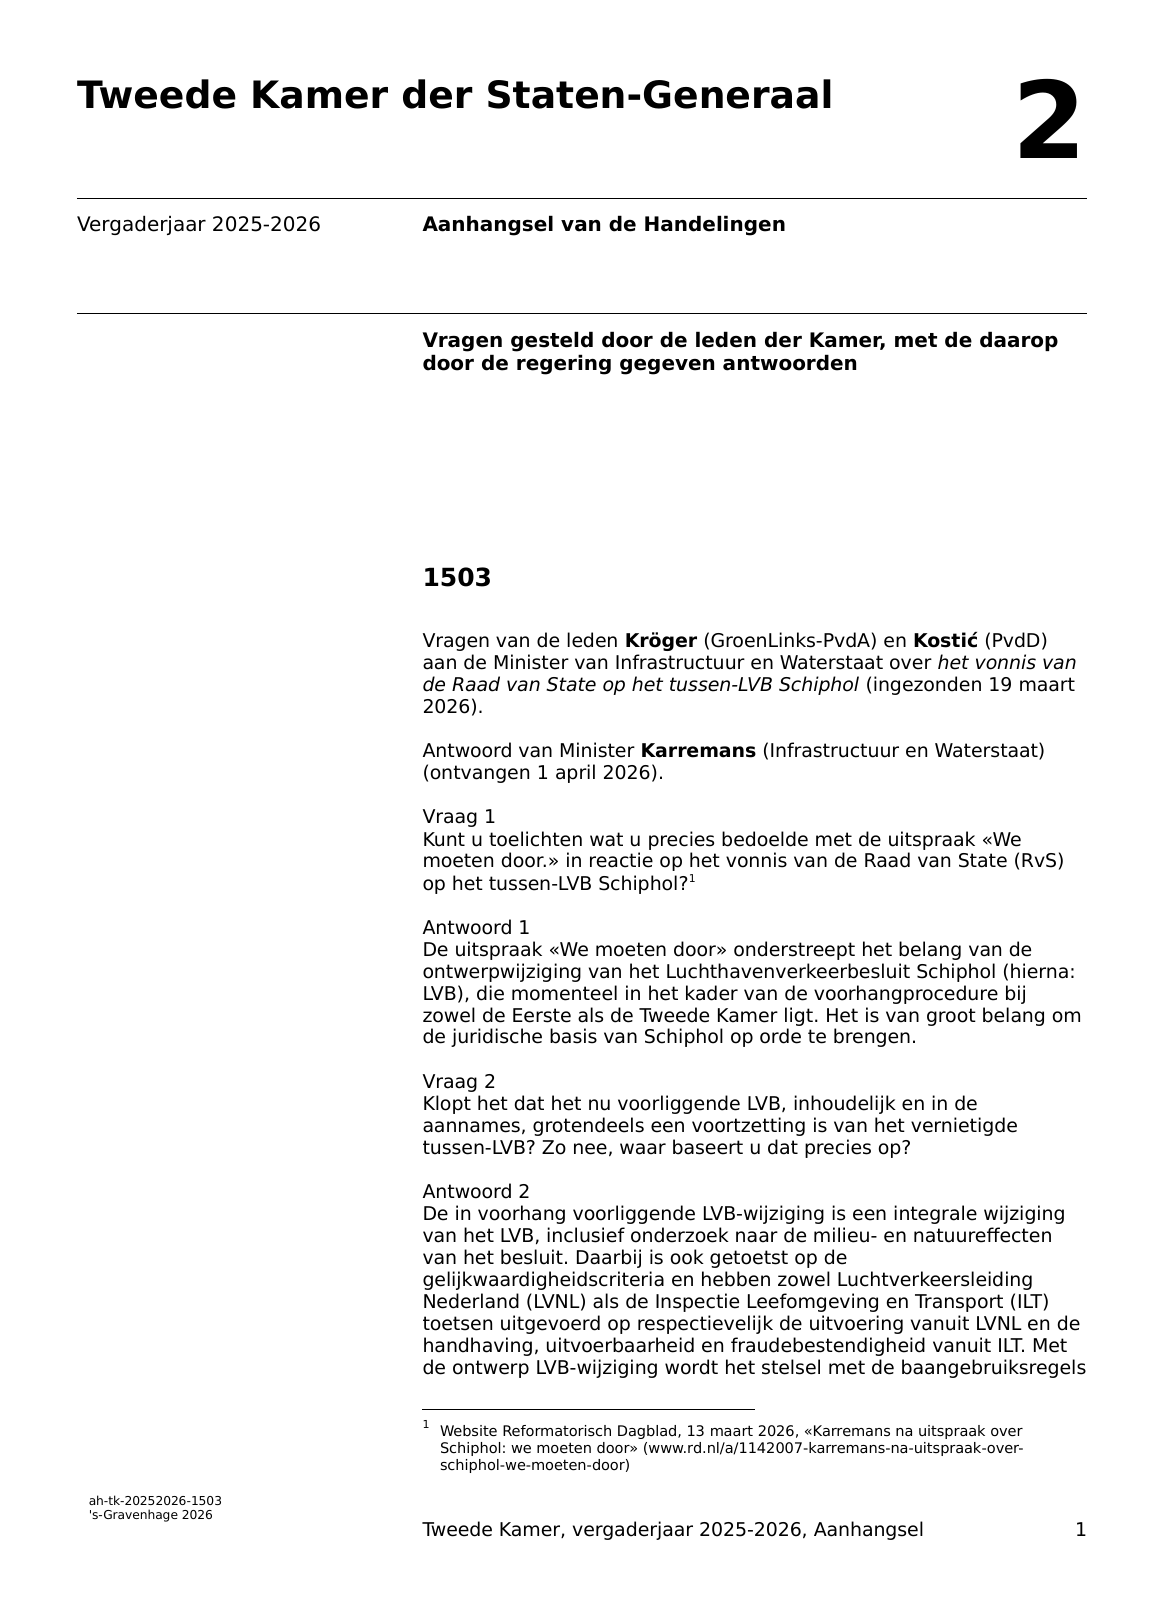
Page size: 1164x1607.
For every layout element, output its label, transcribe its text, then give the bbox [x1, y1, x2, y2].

text Vraag 2 [422, 1071, 1087, 1093]
text 's-Gravenhage 2026 [88, 1508, 323, 1522]
text 1503 [422, 563, 1087, 592]
text Antwoord van Minister Karremans (Infrastructuur en Waterstaat) (ontvangen 1 april 2026). [422, 740, 1087, 784]
table_cell [77, 314, 422, 375]
table_header 2 [886, 59, 1087, 198]
text ah-tk-20252026-1503 [88, 1494, 323, 1508]
text Antwoord 1 [422, 917, 1087, 938]
table_header Tweede Kamer der Staten-Generaal [77, 59, 886, 198]
text Website Reformatorisch Dagblad, 13 maart 2026, «Karremans na uitspraak over Schiphol: we moeten door» (www.rd.nl/a/1142007-karremans-na-uitspraak-over-schiphol-we-moeten-door) [422, 1418, 1087, 1474]
text Klopt het dat het nu voorliggende LVB, inhoudelijk en in de aannames, grotendeels een voortzetting is van het vernietigde tussen-LVB? Zo nee, waar baseert u dat precies op? [422, 1093, 1087, 1158]
text Vragen van de leden Kröger (GroenLinks-PvdA) en Kostić (PvdD) aan de Minister van Infrastructuur en Waterstaat over het vonnis van de Raad van State op het tussen-LVB Schiphol (ingezonden 19 maart 2026). [422, 630, 1087, 718]
table_cell Vragen gesteld door de leden der Kamer, met de daarop door de regering gegeven antwoorden [422, 314, 1087, 375]
table_cell Vergaderjaar 2025-2026 [77, 199, 422, 313]
text De uitspraak «We moeten door» onderstreept het belang van de ontwerpwijziging van het Luchthavenverkeerbesluit Schiphol (hierna: LVB), die momenteel in het kader van de voorhangprocedure bij zowel de Eerste als de Tweede Kamer ligt. Het is van groot belang om de juridische basis van Schiphol op orde te brengen. [422, 938, 1087, 1048]
text De in voorhang voorliggende LVB-wijziging is een integrale wijziging van het LVB, inclusief onderzoek naar de milieu- en natuureffecten van het besluit. Daarbij is ook getoetst op de gelijkwaardigheidscriteria en hebben zowel Luchtverkeersleiding Nederland (LVNL) als de Inspectie Leefomgeving en Transport (ILT) toetsen uitgevoerd op respectievelijk de uitvoering vanuit LVNL en de handhaving, uitvoerbaarheid en fraudebestendigheid vanuit ILT. Met de ontwerp LVB-wijziging wordt het stelsel met de baangebruiksregels [422, 1203, 1087, 1378]
text Kunt u toelichten wat u precies bedoelde met de uitspraak «We moeten door.» in reactie op het vonnis van de Raad van State (RvS) op het tussen-LVB Schiphol? [422, 828, 1087, 894]
table_cell Aanhangsel van de Handelingen [422, 199, 1087, 313]
text Vraag 1 [422, 806, 1087, 828]
text Antwoord 2 [422, 1181, 1087, 1203]
